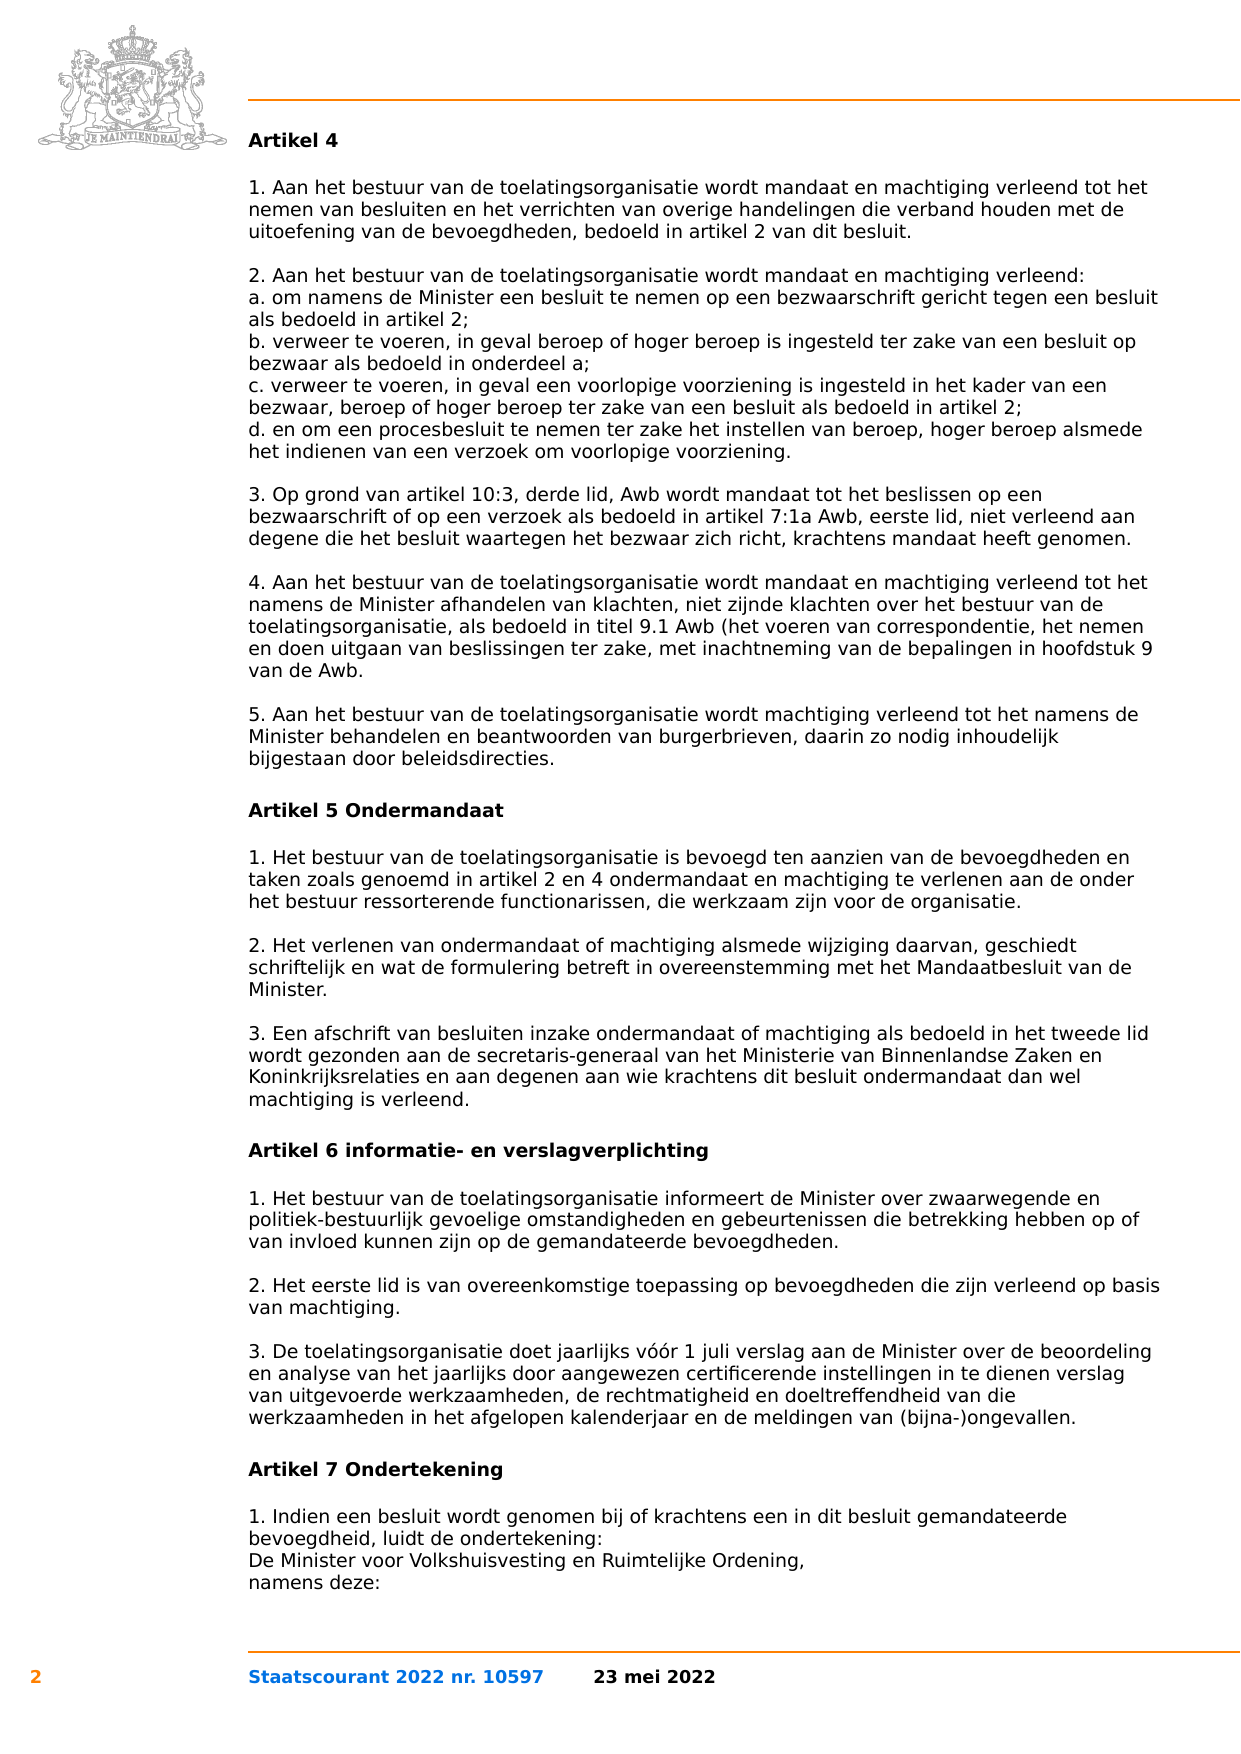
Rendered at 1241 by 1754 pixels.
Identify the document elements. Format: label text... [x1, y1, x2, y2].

text 1. Indien een besluit wordt genomen bij of krachtens een in dit besluit gemandateerde bevoegdheid, luidt de ondertekening: [248, 1506, 1163, 1550]
subtitle Artikel 6 informatie- en verslagverplichting [248, 1140, 1163, 1162]
text 4. Aan het bestuur van de toelatingsorganisatie wordt mandaat en machtiging verleend tot het namens de Minister afhandelen van klachten, niet zijnde klachten over het bestuur van de toelatingsorganisatie, als bedoeld in titel 9.1 Awb (het voeren van correspondentie, het nemen en doen uitgaan van beslissingen ter zake, met inachtneming van de bepalingen in hoofdstuk 9 van de Awb. [248, 572, 1163, 682]
text d. en om een procesbesluit te nemen ter zake het instellen van beroep, hoger beroep alsmede het indienen van een verzoek om voorlopige voorziening. [248, 418, 1163, 462]
text 2. Aan het bestuur van de toelatingsorganisatie wordt mandaat en machtiging verleend: [248, 265, 1163, 287]
text 3. Een afschrift van besluiten inzake ondermandaat of machtiging als bedoeld in het tweede lid wordt gezonden aan de secretaris-generaal van het Ministerie van Binnenlandse Zaken en Koninkrijksrelaties en aan degenen aan wie krachtens dit besluit ondermandaat dan wel machtiging is verleend. [248, 1022, 1163, 1110]
text 3. Op grond van artikel 10:3, derde lid, Awb wordt mandaat tot het beslissen op een bezwaarschrift of op een verzoek als bedoeld in artikel 7:1a Awb, eerste lid, niet verleend aan degene die het besluit waartegen het bezwaar zich richt, krachtens mandaat heeft genomen. [248, 484, 1163, 550]
text 2. Het verlenen van ondermandaat of machtiging alsmede wijziging daarvan, geschiedt schriftelijk en wat de formulering betreft in overeenstemming met het Mandaatbesluit van de Minister. [248, 935, 1163, 1001]
text 1. Het bestuur van de toelatingsorganisatie is bevoegd ten aanzien van de bevoegdheden en taken zoals genoemd in artikel 2 en 4 ondermandaat en machtiging te verlenen aan de onder het bestuur ressorterende functionarissen, die werkzaam zijn voor de organisatie. [248, 847, 1163, 913]
text c. verweer te voeren, in geval een voorlopige voorziening is ingesteld in het kader van een bezwaar, beroep of hoger beroep ter zake van een besluit als bedoeld in artikel 2; [248, 374, 1163, 418]
text a. om namens de Minister een besluit te nemen op een bezwaarschrift gericht tegen een besluit als bedoeld in artikel 2; [248, 287, 1163, 331]
text 1. Aan het bestuur van de toelatingsorganisatie wordt mandaat en machtiging verleend tot het nemen van besluiten en het verrichten van overige handelingen die verband houden met de uitoefening van de bevoegdheden, bedoeld in artikel 2 van dit besluit. [248, 177, 1163, 243]
text 1. Het bestuur van de toelatingsorganisatie informeert de Minister over zwaarwegende en politiek-bestuurlijk gevoelige omstandigheden en gebeurtenissen die betrekking hebben op of van invloed kunnen zijn op de gemandateerde bevoegdheden. [248, 1187, 1163, 1253]
text namens deze: [248, 1572, 1163, 1594]
text 3. De toelatingsorganisatie doet jaarlijks vóór 1 juli verslag aan de Minister over de beoordeling en analyse van het jaarlijks door aangewezen certificerende instellingen in te dienen verslag van uitgevoerde werkzaamheden, de rechtmatigheid en doeltreffendheid van die werkzaamheden in het afgelopen kalenderjaar en de meldingen van (bijna-)ongevallen. [248, 1341, 1163, 1429]
text 5. Aan het bestuur van de toelatingsorganisatie wordt machtiging verleend tot het namens de Minister behandelen en beantwoorden van burgerbrieven, daarin zo nodig inhoudelijk bijgestaan door beleidsdirecties. [248, 704, 1163, 770]
text b. verweer te voeren, in geval beroep of hoger beroep is ingesteld ter zake van een besluit op bezwaar als bedoeld in onderdeel a; [248, 331, 1163, 374]
text De Minister voor Volkshuisvesting en Ruimtelijke Ordening, [248, 1550, 1163, 1572]
picture [38, 25, 227, 150]
subtitle Artikel 5 Ondermandaat [248, 800, 1163, 822]
text 2. Het eerste lid is van overeenkomstige toepassing op bevoegdheden die zijn verleend op basis van machtiging. [248, 1275, 1163, 1319]
subtitle Artikel 7 Ondertekening [248, 1459, 1163, 1481]
subtitle Artikel 4 [248, 130, 1163, 152]
